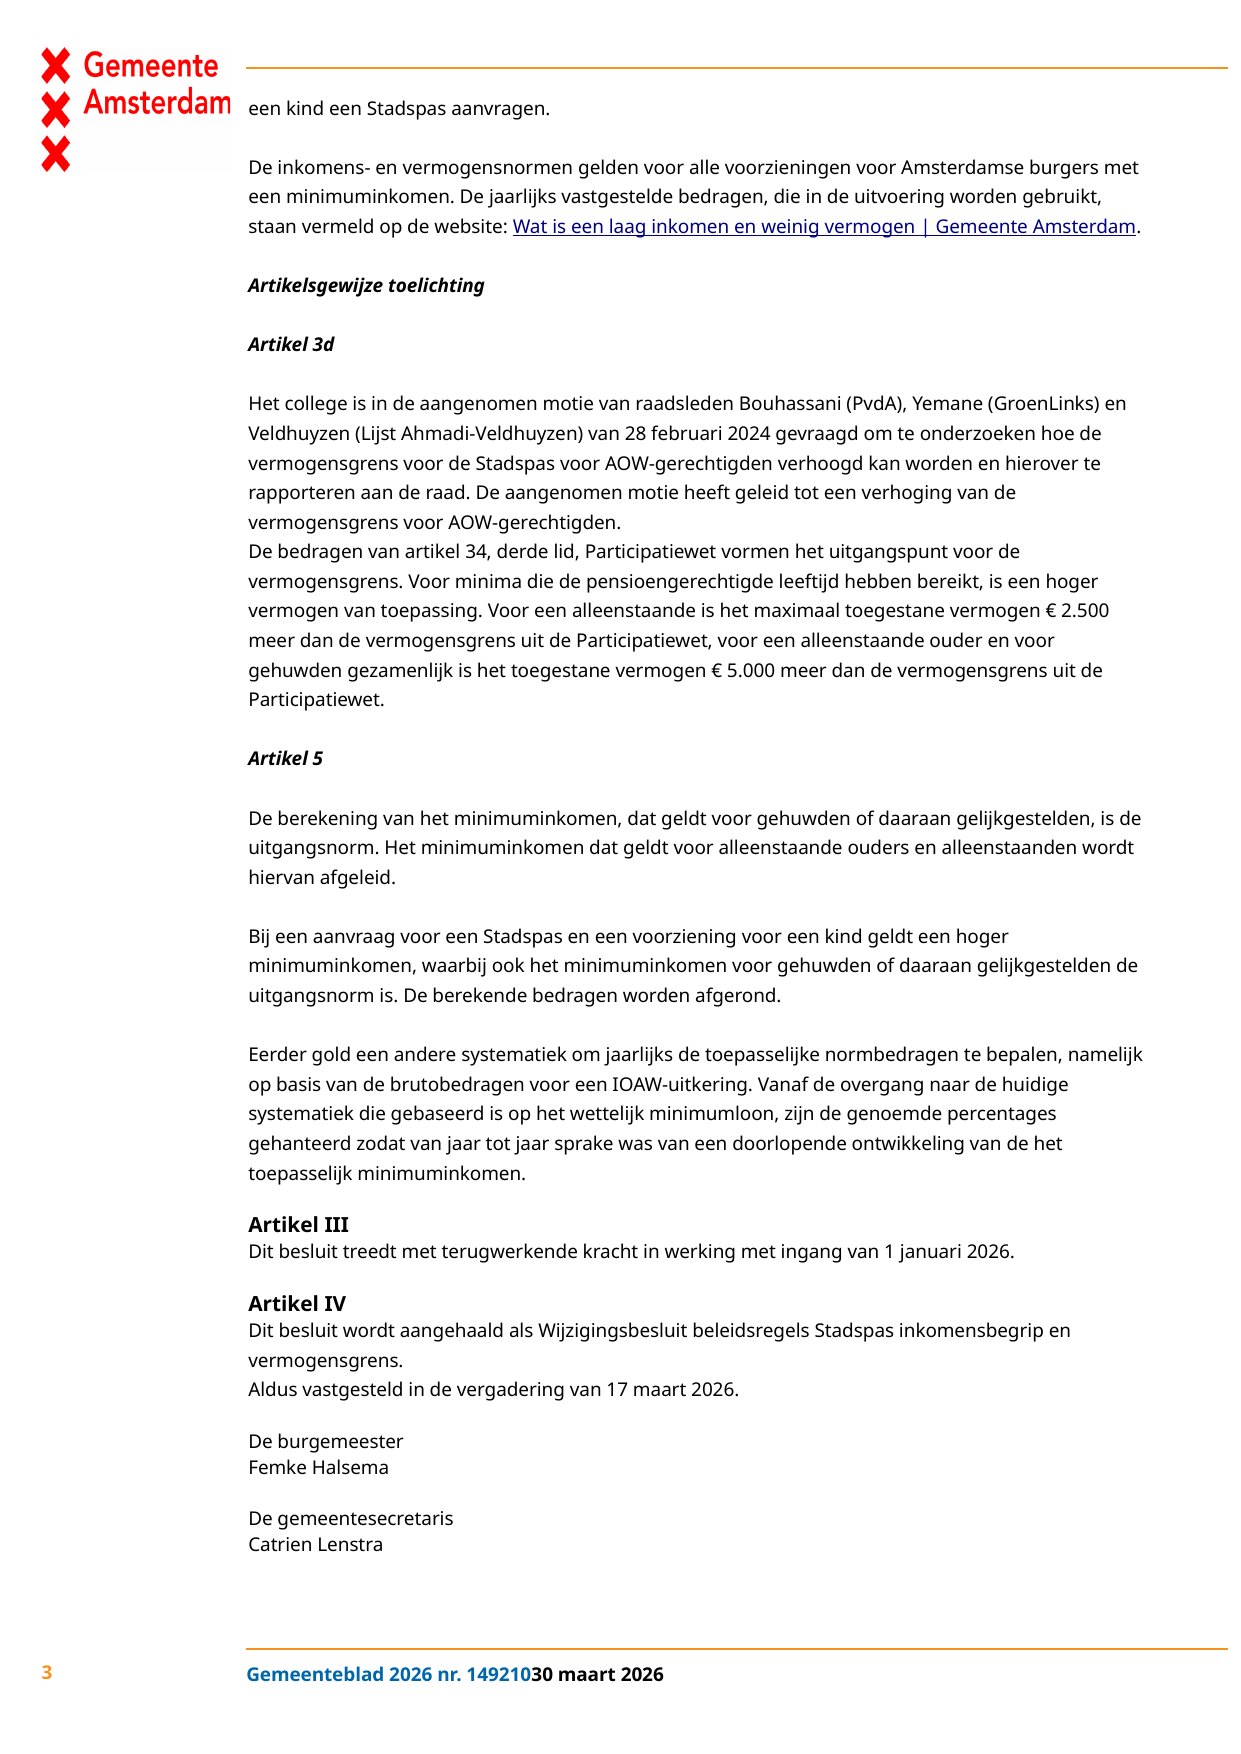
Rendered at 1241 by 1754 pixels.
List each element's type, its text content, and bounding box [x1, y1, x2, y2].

text De gemeentesecretaris [248, 1505, 1152, 1531]
text Artikelsgewijze toelichting [248, 272, 1152, 298]
text Artikel III [248, 1210, 1152, 1239]
text Artikel 3d [248, 331, 1152, 357]
text De burgemeester [248, 1428, 1152, 1454]
text Het college is in de aangenomen motie van raadsleden Bouhassani (PvdA), Yemane (GroenLinks) en Veldhuyzen (Lijst Ahmadi-Veldhuyzen) van 28 februari 2024 gevraagd om te onderzoeken hoe de vermogensgrens voor de Stadspas voor AOW-gerechtigden verhoogd kan worden en hierover te rapporteren aan de raad. De aangenomen motie heeft geleid tot een verhoging van de vermogensgrens voor AOW-gerechtigden. [248, 391, 1152, 535]
text Artikel IV [248, 1289, 1152, 1317]
text Dit besluit treedt met terugwerkende kracht in werking met ingang van 1 januari 2026. [248, 1239, 1152, 1264]
text Dit besluit wordt aangehaald als Wijzigingsbesluit beleidsregels Stadspas inkomensbegrip en vermogensgrens. [248, 1317, 1152, 1373]
picture [41, 47, 231, 172]
text Eerder gold een andere systematiek om jaarlijks de toepasselijke normbedragen te bepalen, namelijk op basis van de brutobedragen voor een IOAW-uitkering. Vanaf de overgang naar de huidige systematiek die gebaseerd is op het wettelijk minimumloon, zijn de genoemde percentages gehanteerd zodat van jaar tot jaar sprake was van een doorlopende ontwikkeling van de het toepasselijk minimuminkomen. [248, 1041, 1152, 1186]
text Aldus vastgesteld in de vergadering van 17 maart 2026. [248, 1377, 1152, 1402]
text een kind een Stadspas aanvragen. [248, 95, 1152, 121]
text De berekening van het minimuminkomen, dat geldt voor gehuwden of daaraan gelijkgestelden, is de uitgangsnorm. Het minimuminkomen dat geldt voor alleenstaande ouders en alleenstaanden wordt hiervan afgeleid. [248, 805, 1152, 890]
text Catrien Lenstra [248, 1531, 1152, 1557]
text Artikel 5 [248, 746, 1152, 771]
text Femke Halsema [248, 1454, 1152, 1479]
text De bedragen van artikel 34, derde lid, Participatiewet vormen het uitgangspunt voor de vermogensgrens. Voor minima die de pensioengerechtigde leeftijd hebben bereikt, is een hoger vermogen van toepassing. Voor een alleenstaande is het maximaal toegestane vermogen € 2.500 meer dan de vermogensgrens uit de Participatiewet, voor een alleenstaande ouder en voor gehuwden gezamenlijk is het toegestane vermogen € 5.000 meer dan de vermogensgrens uit de Participatiewet. [248, 538, 1152, 712]
text De inkomens- en vermogensnormen gelden voor alle voorzieningen voor Amsterdamse burgers met een minimuminkomen. De jaarlijks vastgestelde bedragen, die in de uitvoering worden gebruikt, staan vermeld op de website: Wat is een laag inkomen en weinig vermogen | Gemeente Amsterdam. [248, 154, 1152, 239]
text Bij een aanvraag voor een Stadspas en een voorziening voor een kind geldt een hoger minimuminkomen, waarbij ook het minimuminkomen voor gehuwden of daaraan gelijkgestelden de uitgangsnorm is. De berekende bedragen worden afgerond. [248, 923, 1152, 1008]
